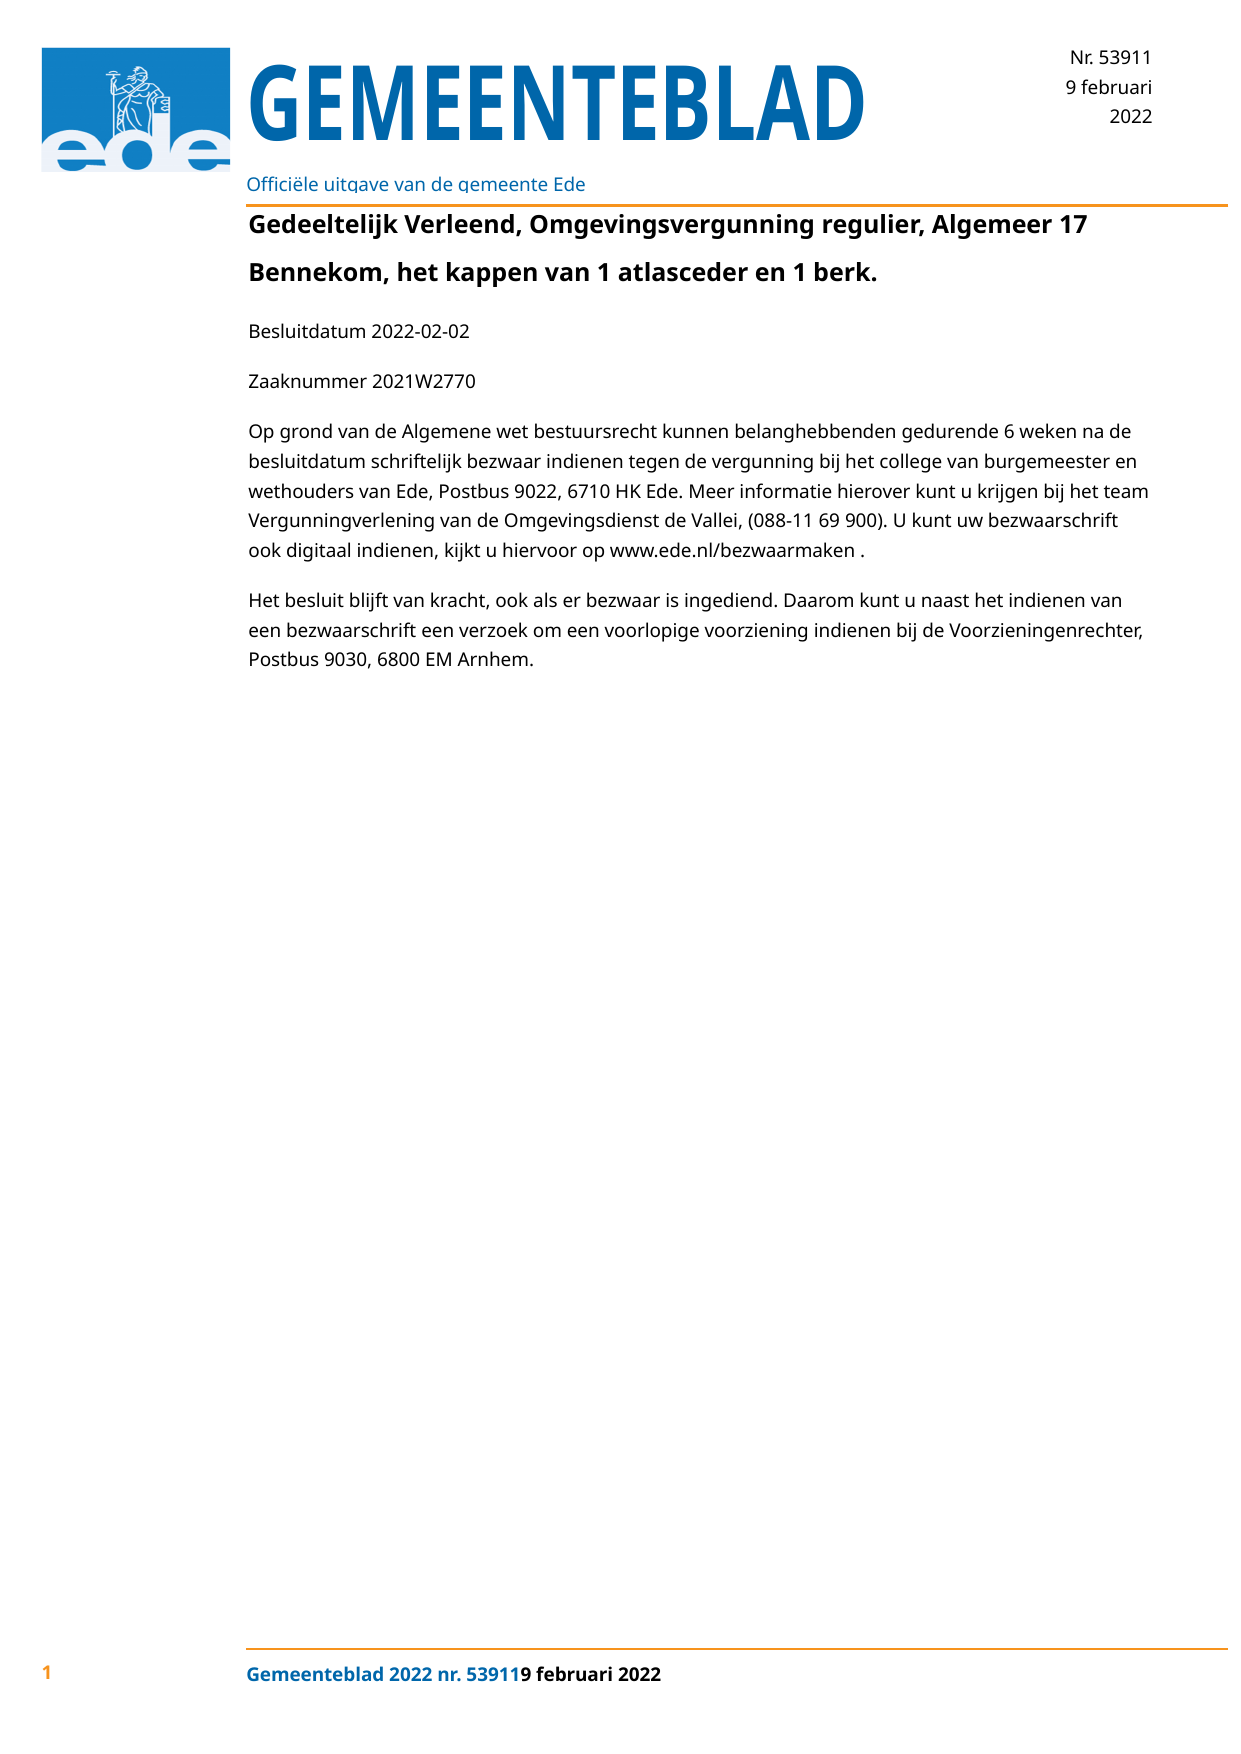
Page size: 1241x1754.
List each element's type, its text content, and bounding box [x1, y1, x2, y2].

text Gedeeltelijk Verleend, Omgevingsvergunning regulier, Algemeer 17 Bennekom, het kappen van 1 atlasceder en 1 berk. [248, 207, 1152, 288]
text Zaaknummer 2021W2770 [248, 368, 1152, 394]
text Op grond van de Algemene wet bestuursrecht kunnen belanghebbenden gedurende 6 weken na de besluitdatum schriftelijk bezwaar indienen tegen de vergunning bij het college van burgemeester en wethouders van Ede, Postbus 9022, 6710 HK Ede. Meer informatie hierover kunt u krijgen bij het team Vergunningverlening van de Omgevingsdienst de Vallei, (088-11 69 900). U kunt uw bezwaarschrift ook digitaal indienen, kijkt u hiervoor op www.ede.nl/bezwaarmaken . [248, 419, 1152, 563]
text Het besluit blijft van kracht, ook als er bezwaar is ingediend. Daarom kunt u naast het indienen van een bezwaarschrift een verzoek om een voorlopige voorziening indienen bij de Voorzieningenrechter, Postbus 9030, 6800 EM Arnhem. [248, 587, 1152, 672]
text Besluitdatum 2022-02-02 [248, 318, 1152, 344]
picture [41, 47, 231, 172]
